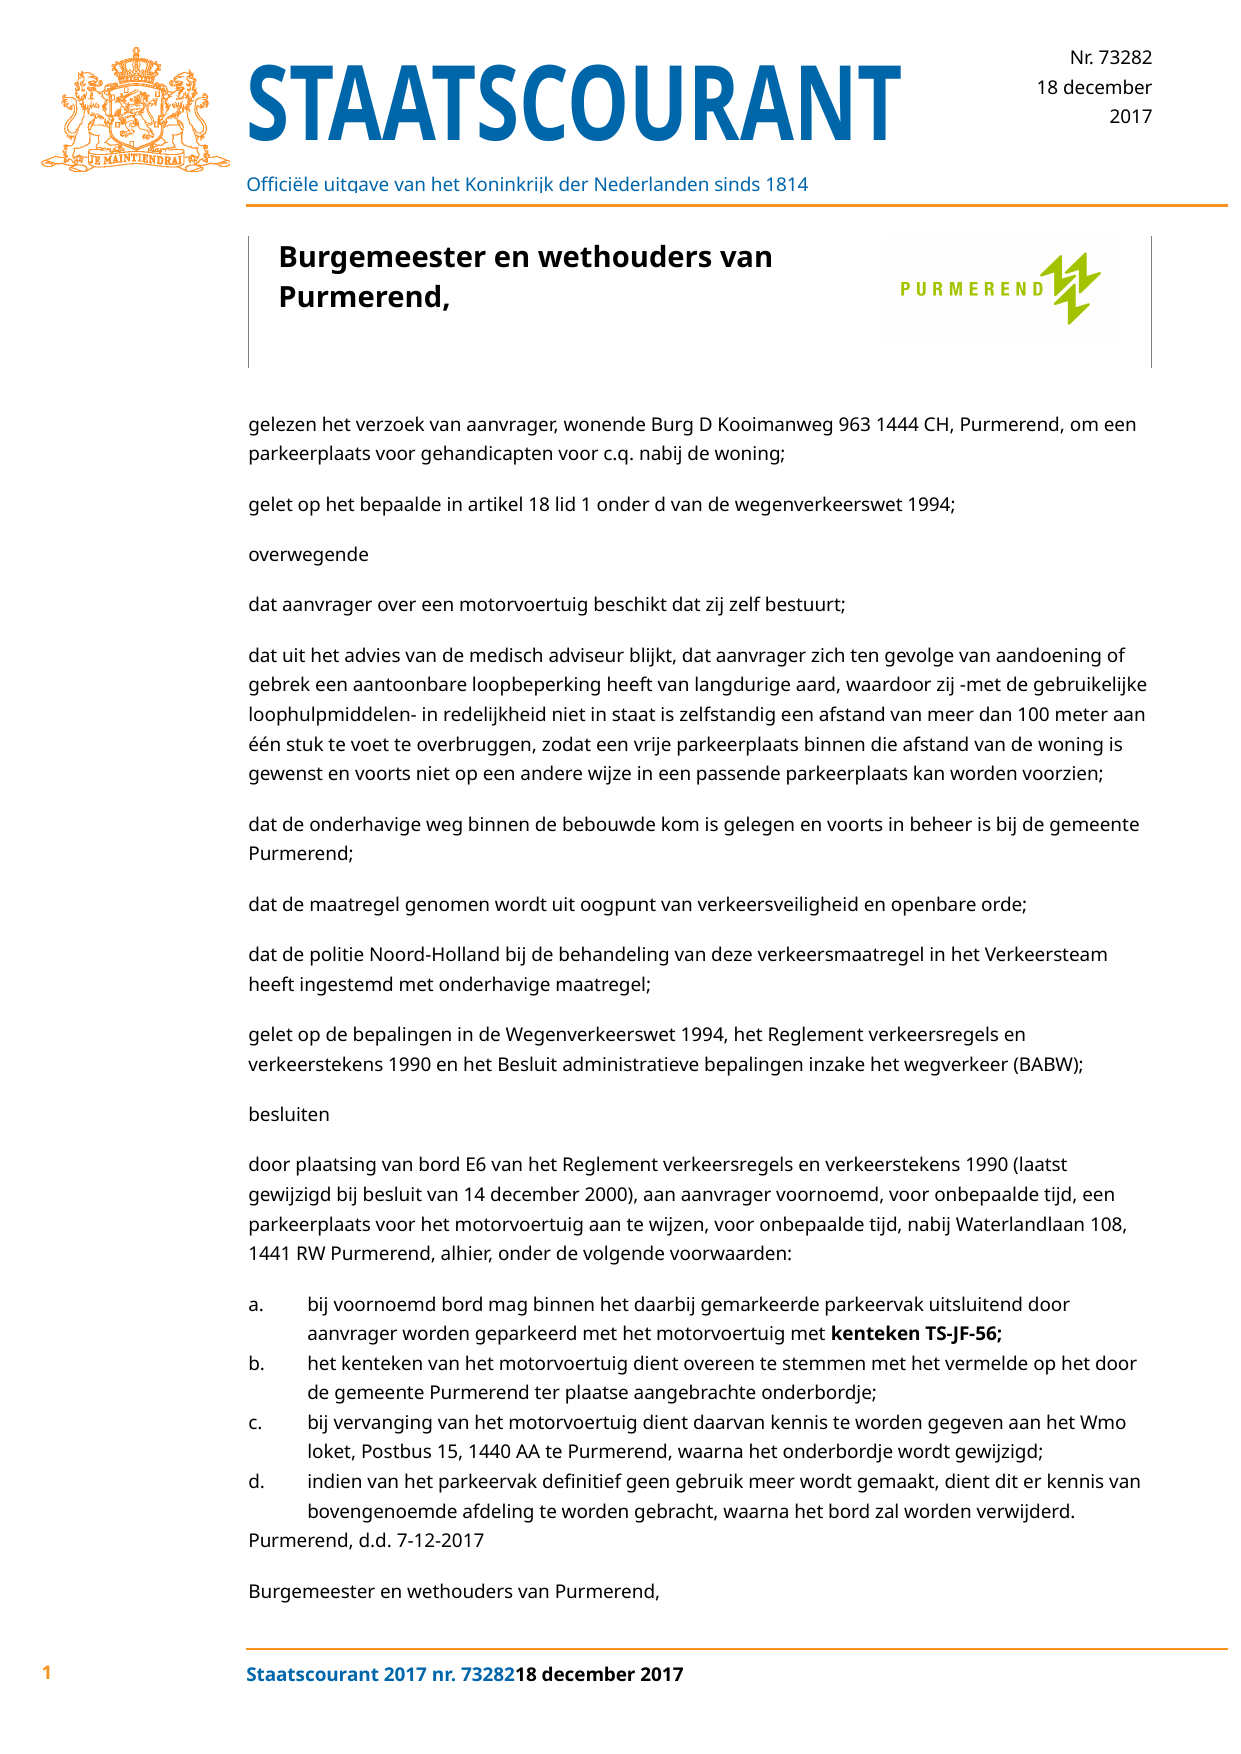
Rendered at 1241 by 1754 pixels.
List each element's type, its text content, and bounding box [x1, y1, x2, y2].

picture [41, 47, 231, 172]
text Burgemeester en wethouders van Purmerend, [248, 1578, 1152, 1604]
table_header [850, 236, 1151, 368]
picture [882, 236, 1119, 342]
text overwegende [248, 541, 1152, 567]
text dat de maatregel genomen wordt uit oogpunt van verkeersveiligheid en openbare orde; [248, 891, 1152, 917]
text dat aanvrager over een motorvoertuig beschikt dat zij zelf bestuurt; [248, 592, 1152, 617]
text gelezen het verzoek van aanvrager, wonende Burg D Kooimanweg 963 1444 CH, Purmerend, om een parkeerplaats voor gehandicapten voor c.q. nabij de woning; [248, 411, 1152, 466]
text dat de politie Noord-Holland bij de behandeling van deze verkeersmaatregel in het Verkeersteam heeft ingestemd met onderhavige maatregel; [248, 941, 1152, 997]
list bij voornoemd bord mag binnen het daarbij gemarkeerde parkeervak uitsluitend door aanvrager worden geparkeerd met het motorvoertuig met kenteken TS-JF-56; [248, 1291, 1152, 1346]
text dat uit het advies van de medisch adviseur blijkt, dat aanvrager zich ten gevolge van aandoening of gebrek een aantoonbare loopbeperking heeft van langdurige aard, waardoor zij -met de gebruikelijke loophulpmiddelen- in redelijkheid niet in staat is zelfstandig een afstand van meer dan 100 meter aan één stuk te voet te overbruggen, zodat een vrije parkeerplaats binnen die afstand van de woning is gewenst en voorts niet op een andere wijze in een passende parkeerplaats kan worden voorzien; [248, 642, 1152, 786]
text besluiten [248, 1101, 1152, 1127]
list het kenteken van het motorvoertuig dient overeen te stemmen met het vermelde op het door de gemeente Purmerend ter plaatse aangebrachte onderbordje; [248, 1350, 1152, 1405]
text dat de onderhavige weg binnen de bebouwde kom is gelegen en voorts in beheer is bij de gemeente Purmerend; [248, 811, 1152, 866]
table_header Burgemeester en wethouders van Purmerend, [249, 236, 850, 368]
list bij vervanging van het motorvoertuig dient daarvan kennis te worden gegeven aan het Wmo loket, Postbus 15, 1440 AA te Purmerend, waarna het onderbordje wordt gewijzigd; [248, 1409, 1152, 1464]
text door plaatsing van bord E6 van het Reglement verkeersregels en verkeerstekens 1990 (laatst gewijzigd bij besluit van 14 december 2000), aan aanvrager voornoemd, voor onbepaalde tijd, een parkeerplaats voor het motorvoertuig aan te wijzen, voor onbepaalde tijd, nabij Waterlandlaan 108, 1441 RW Purmerend, alhier, onder de volgende voorwaarden: [248, 1152, 1152, 1266]
text Purmerend, d.d. 7-12-2017 [248, 1527, 1152, 1553]
text gelet op de bepalingen in de Wegenverkeerswet 1994, het Reglement verkeersregels en verkeerstekens 1990 en het Besluit administratieve bepalingen inzake het wegverkeer (BABW); [248, 1021, 1152, 1077]
text gelet op het bepaalde in artikel 18 lid 1 onder d van de wegenverkeerswet 1994; [248, 491, 1152, 517]
list indien van het parkeervak definitief geen gebruik meer wordt gemaakt, dient dit er kennis van bovengenoemde afdeling te worden gebracht, waarna het bord zal worden verwijderd. [248, 1468, 1152, 1524]
